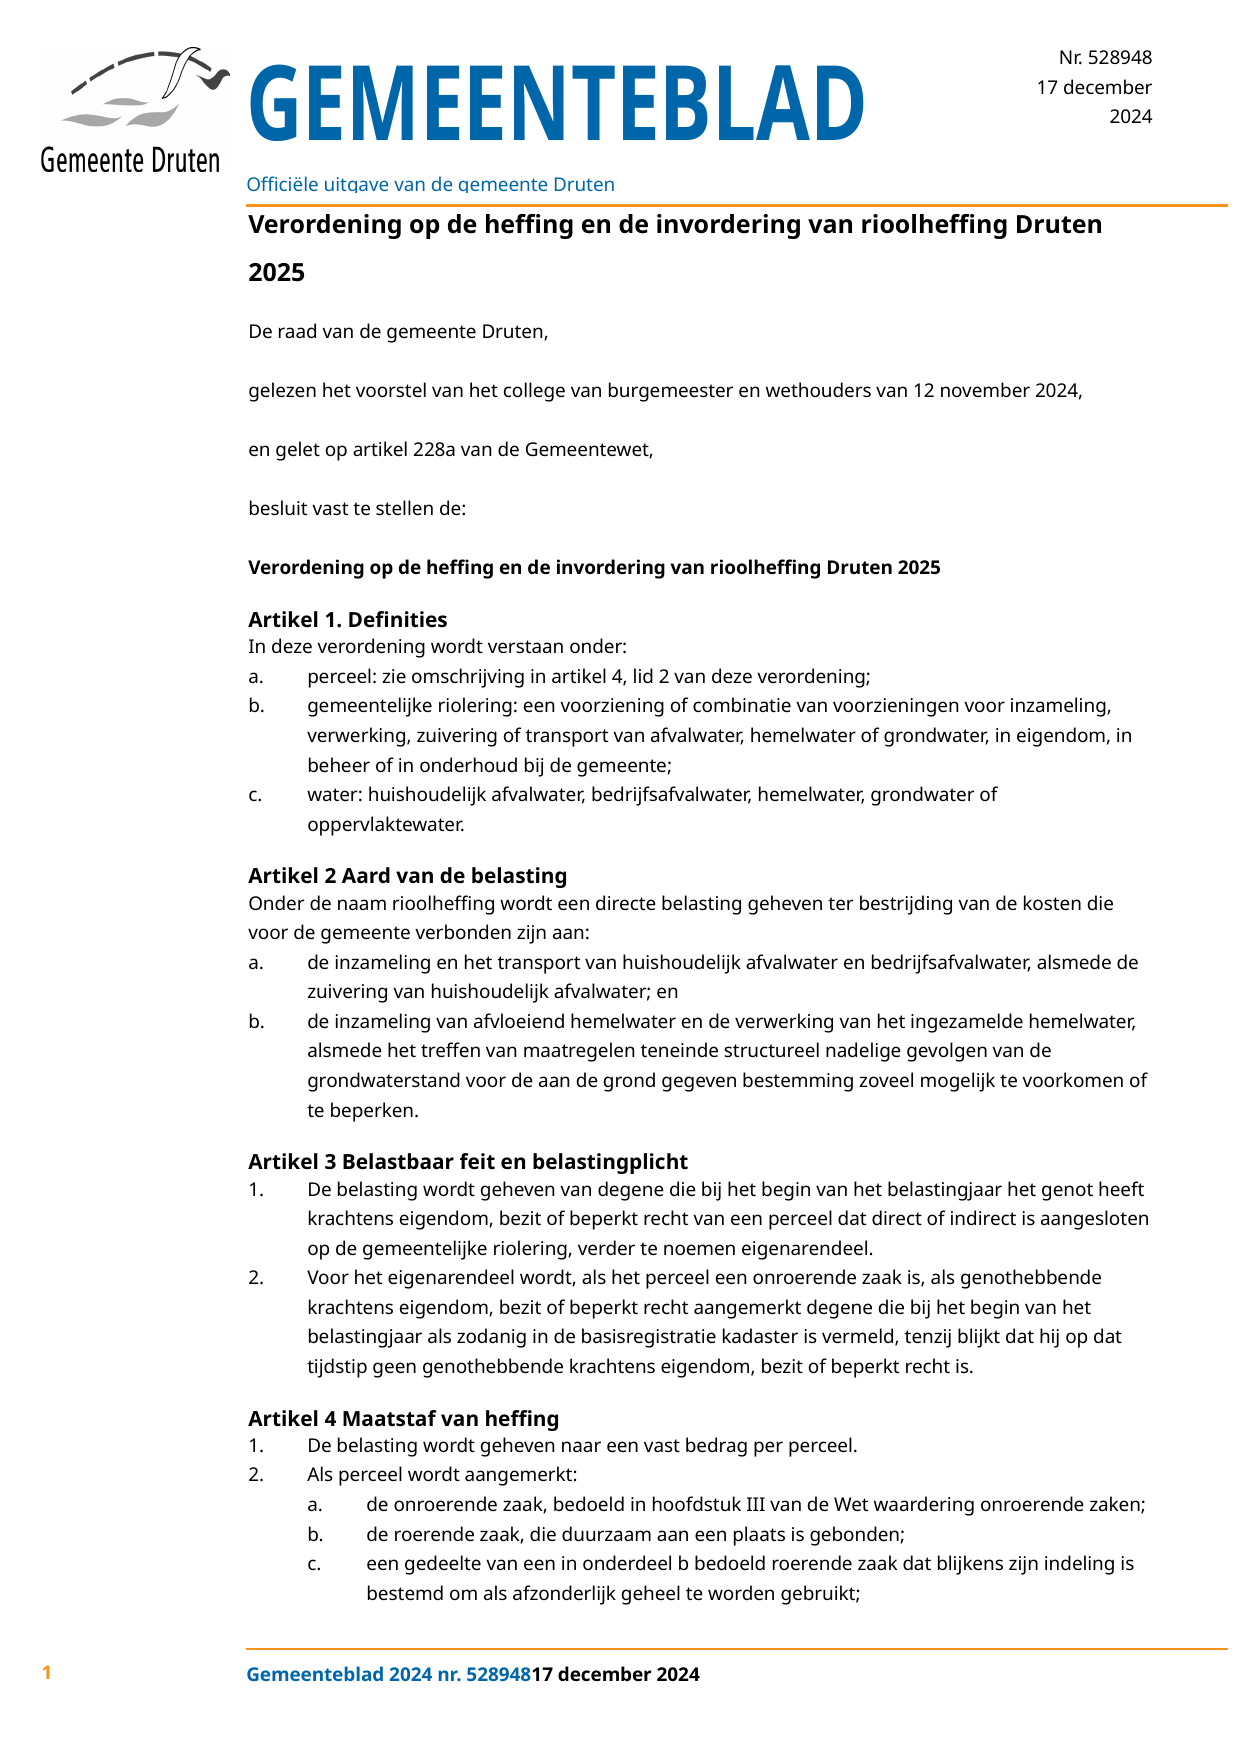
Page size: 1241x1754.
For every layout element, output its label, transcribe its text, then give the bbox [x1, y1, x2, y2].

text Artikel 3 Belastbaar feit en belastingplicht [248, 1147, 1152, 1176]
text Verordening op de heffing en de invordering van rioolheffing Druten 2025 [248, 554, 1152, 580]
text In deze verordening wordt verstaan onder: [248, 633, 1152, 659]
list de inzameling van afvloeiend hemelwater en de verwerking van het ingezamelde hemelwater, alsmede het treffen van maatregelen teneinde structureel nadelige gevolgen van de grondwaterstand voor de aan de grond gegeven bestemming zoveel mogelijk te voorkomen of te beperken. [248, 1008, 1152, 1123]
list een gedeelte van een in onderdeel b bedoeld roerende zaak dat blijkens zijn indeling is bestemd om als afzonderlijk geheel te worden gebruikt; [307, 1550, 1152, 1606]
list De belasting wordt geheven naar een vast bedrag per perceel. [248, 1432, 1152, 1458]
text besluit vast te stellen de: [248, 495, 1152, 521]
text Artikel 1. Definities [248, 605, 1152, 633]
list Als perceel wordt aangemerkt: [248, 1462, 1152, 1487]
text Verordening op de heffing en de invordering van rioolheffing Druten 2025 [248, 207, 1152, 288]
list de onroerende zaak, bedoeld in hoofdstuk III van de Wet waardering onroerende zaken; [307, 1491, 1152, 1517]
text Artikel 2 Aard van de belasting [248, 861, 1152, 890]
text gelezen het voorstel van het college van burgemeester en wethouders van 12 november 2024, [248, 377, 1152, 403]
text en gelet op artikel 228a van de Gemeentewet, [248, 436, 1152, 462]
list Voor het eigenarendeel wordt, als het perceel een onroerende zaak is, als genothebbende krachtens eigendom, bezit of beperkt recht aangemerkt degene die bij het begin van het belastingjaar als zodanig in de basisregistratie kadaster is vermeld, tenzij blijkt dat hij op dat tijdstip geen genothebbende krachtens eigendom, bezit of beperkt recht is. [248, 1264, 1152, 1379]
text Onder de naam rioolheffing wordt een directe belasting geheven ter bestrijding van de kosten die voor de gemeente verbonden zijn aan: [248, 890, 1152, 945]
list water: huishoudelijk afvalwater, bedrijfsafvalwater, hemelwater, grondwater of oppervlaktewater. [248, 781, 1152, 837]
picture [41, 47, 231, 172]
text De raad van de gemeente Druten, [248, 318, 1152, 344]
list de inzameling en het transport van huishoudelijk afvalwater en bedrijfsafvalwater, alsmede de zuivering van huishoudelijk afvalwater; en [248, 949, 1152, 1004]
list De belasting wordt geheven van degene die bij het begin van het belastingjaar het genot heeft krachtens eigendom, bezit of beperkt recht van een perceel dat direct of indirect is aangesloten op de gemeentelijke riolering, verder te noemen eigenarendeel. [248, 1176, 1152, 1261]
text Artikel 4 Maatstaf van heffing [248, 1404, 1152, 1432]
list gemeentelijke riolering: een voorziening of combinatie van voorzieningen voor inzameling, verwerking, zuivering of transport van afvalwater, hemelwater of grondwater, in eigendom, in beheer of in onderhoud bij de gemeente; [248, 693, 1152, 777]
list perceel: zie omschrijving in artikel 4, lid 2 van deze verordening; [248, 663, 1152, 689]
list de roerende zaak, die duurzaam aan een plaats is gebonden; [307, 1521, 1152, 1547]
